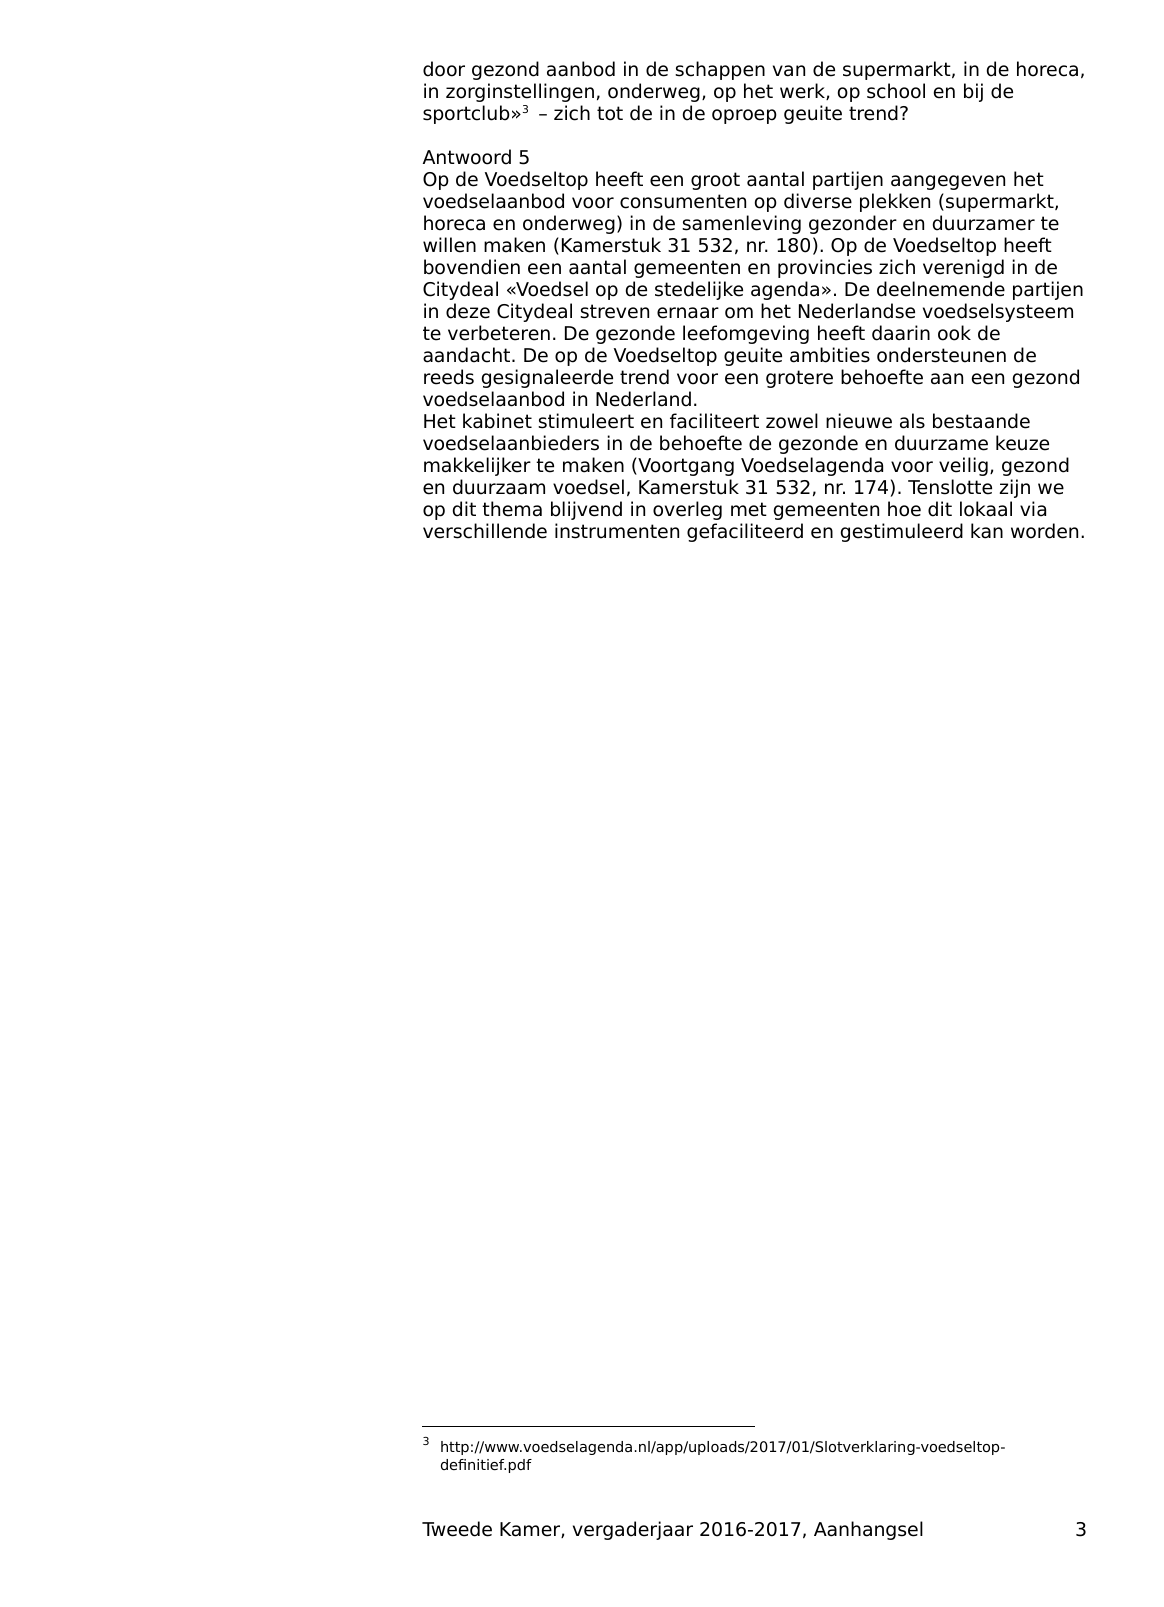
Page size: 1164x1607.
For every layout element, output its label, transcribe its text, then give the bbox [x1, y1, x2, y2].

text Op de Voedseltop heeft een groot aantal partijen aangegeven het voedselaanbod voor consumenten op diverse plekken (supermarkt, horeca en onderweg) in de samenleving gezonder en duurzamer te willen maken (Kamerstuk 31 532, nr. 180). Op de Voedseltop heeft bovendien een aantal gemeenten en provincies zich verenigd in de Citydeal «Voedsel op de stedelijke agenda». De deelnemende partijen in deze Citydeal streven ernaar om het Nederlandse voedselsysteem te verbeteren. De gezonde leefomgeving heeft daarin ook de aandacht. De op de Voedseltop geuite ambities ondersteunen de reeds gesignaleerde trend voor een grotere behoefte aan een gezond voedselaanbod in Nederland. [422, 169, 1087, 411]
text http://www.voedselagenda.nl/app/uploads/2017/01/Slotverklaring-voedseltop-definitief.pdf [422, 1435, 1087, 1474]
text Het kabinet stimuleert en faciliteert zowel nieuwe als bestaande voedselaanbieders in de behoefte de gezonde en duurzame keuze makkelijker te maken (Voortgang Voedselagenda voor veilig, gezond en duurzaam voedsel, Kamerstuk 31 532, nr. 174). Tenslotte zijn we op dit thema blijvend in overleg met gemeenten hoe dit lokaal via verschillende instrumenten gefaciliteerd en gestimuleerd kan worden. [422, 411, 1087, 543]
text Antwoord 5 [422, 147, 1087, 169]
text door gezond aanbod in de schappen van de supermarkt, in de horeca, in zorginstellingen, onderweg, op het werk, op school en bij de sportclub» – zich tot de in de oproep geuite trend? [422, 59, 1087, 125]
